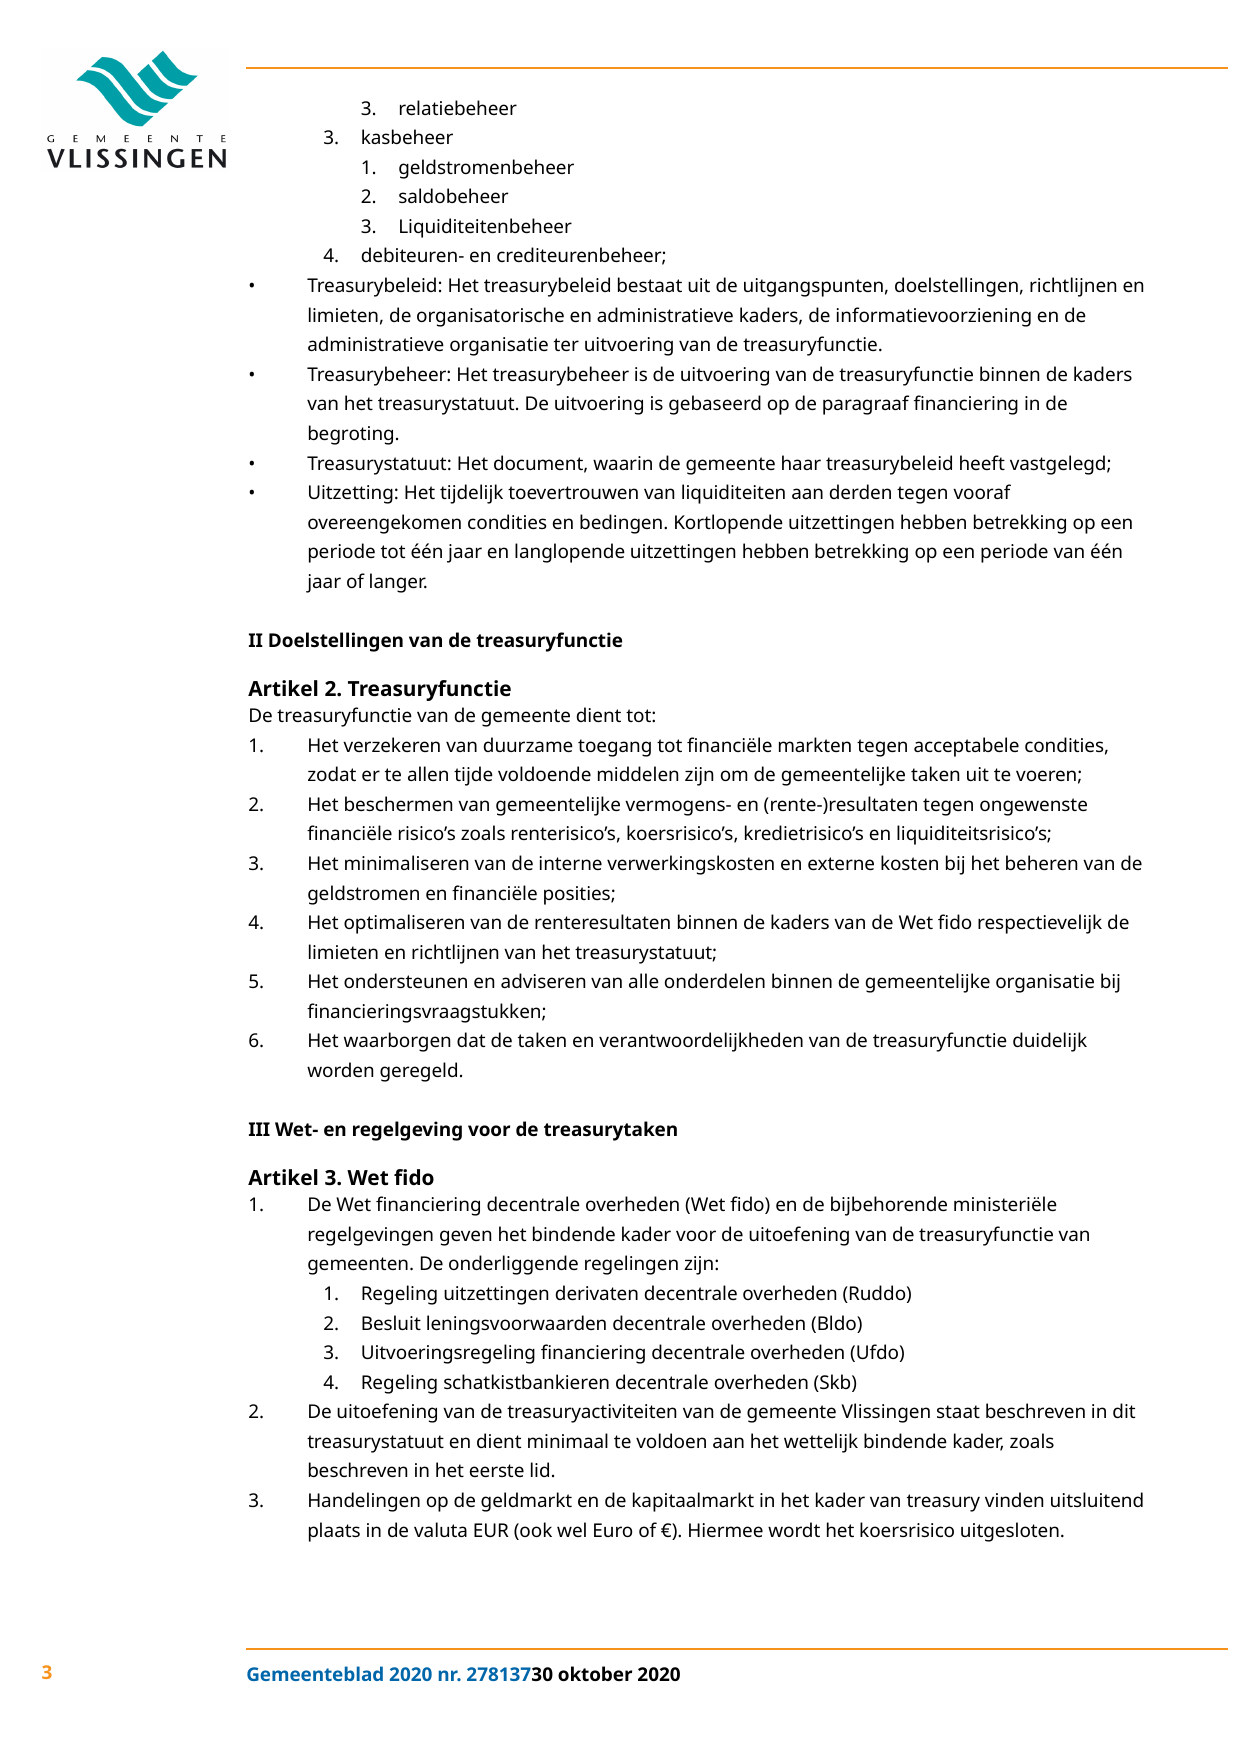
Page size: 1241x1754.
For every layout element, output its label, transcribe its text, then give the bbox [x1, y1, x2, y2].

list De uitoefening van de treasuryactiviteiten van de gemeente Vlissingen staat beschreven in dit treasurystatuut en dient minimaal te voldoen aan het wettelijk bindende kader, zoals beschreven in het eerste lid. [248, 1398, 1152, 1483]
list Het waarborgen dat de taken en verantwoordelijkheden van de treasuryfunctie duidelijk worden geregeld. [248, 1028, 1152, 1083]
list Het verzekeren van duurzame toegang tot financiële markten tegen acceptabele condities, zodat er te allen tijde voldoende middelen zijn om de gemeentelijke taken uit te voeren; [248, 732, 1152, 787]
list Regeling uitzettingen derivaten decentrale overheden (Ruddo) [323, 1280, 1152, 1306]
list kasbeheer [323, 124, 1152, 150]
list Handelingen op de geldmarkt en de kapitaalmarkt in het kader van treasury vinden uitsluitend plaats in de valuta EUR (ook wel Euro of €). Hiermee wordt het koersrisico uitgesloten. [248, 1487, 1152, 1543]
text Artikel 3. Wet fido [248, 1163, 1152, 1191]
list geldstromenbeheer [361, 154, 1152, 180]
list Het optimaliseren van de renteresultaten binnen de kaders van de Wet fido respectievelijk de limieten en richtlijnen van het treasurystatuut; [248, 909, 1152, 965]
list Regeling schatkistbankieren decentrale overheden (Skb) [323, 1369, 1152, 1395]
text III Wet- en regelgeving voor de treasurytaken [248, 1116, 1152, 1142]
list Het beschermen van gemeentelijke vermogens- en (rente-)resultaten tegen ongewenste financiële risico’s zoals renterisico’s, koersrisico’s, kredietrisico’s en liquiditeitsrisico’s; [248, 791, 1152, 846]
list Treasurybeheer: Het treasurybeheer is de uitvoering van de treasuryfunctie binnen de kaders van het treasurystatuut. De uitvoering is gebaseerd op de paragraaf financiering in de begroting. [248, 361, 1152, 446]
text De treasuryfunctie van de gemeente dient tot: [248, 702, 1152, 728]
list Het ondersteunen en adviseren van alle onderdelen binnen de gemeentelijke organisatie bij financieringsvraagstukken; [248, 968, 1152, 1024]
text II Doelstellingen van de treasuryfunctie [248, 627, 1152, 653]
text Artikel 2. Treasuryfunctie [248, 674, 1152, 702]
list De Wet financiering decentrale overheden (Wet fido) en de bijbehorende ministeriële regelgevingen geven het bindende kader voor de uitoefening van de treasuryfunctie van gemeenten. De onderliggende regelingen zijn: [248, 1191, 1152, 1276]
list Treasurystatuut: Het document, waarin de gemeente haar treasurybeleid heeft vastgelegd; [248, 450, 1152, 476]
list relatiebeheer [361, 95, 1152, 121]
list Liquiditeitenbeheer [361, 213, 1152, 239]
list debiteuren- en crediteurenbeheer; [323, 243, 1152, 268]
list Treasurybeleid: Het treasurybeleid bestaat uit de uitgangspunten, doelstellingen, richtlijnen en limieten, de organisatorische en administratieve kaders, de informatievoorziening en de administratieve organisatie ter uitvoering van de treasuryfunctie. [248, 272, 1152, 357]
list saldobeheer [361, 183, 1152, 209]
list Besluit leningsvoorwaarden decentrale overheden (Bldo) [323, 1310, 1152, 1336]
list Het minimaliseren van de interne verwerkingskosten en externe kosten bij het beheren van de geldstromen en financiële posities; [248, 850, 1152, 906]
picture [41, 47, 231, 172]
list Uitzetting: Het tijdelijk toevertrouwen van liquiditeiten aan derden tegen vooraf overeengekomen condities en bedingen. Kortlopende uitzettingen hebben betrekking op een periode tot één jaar en langlopende uitzettingen hebben betrekking op een periode van één jaar of langer. [248, 479, 1152, 594]
list Uitvoeringsregeling financiering decentrale overheden (Ufdo) [323, 1339, 1152, 1365]
